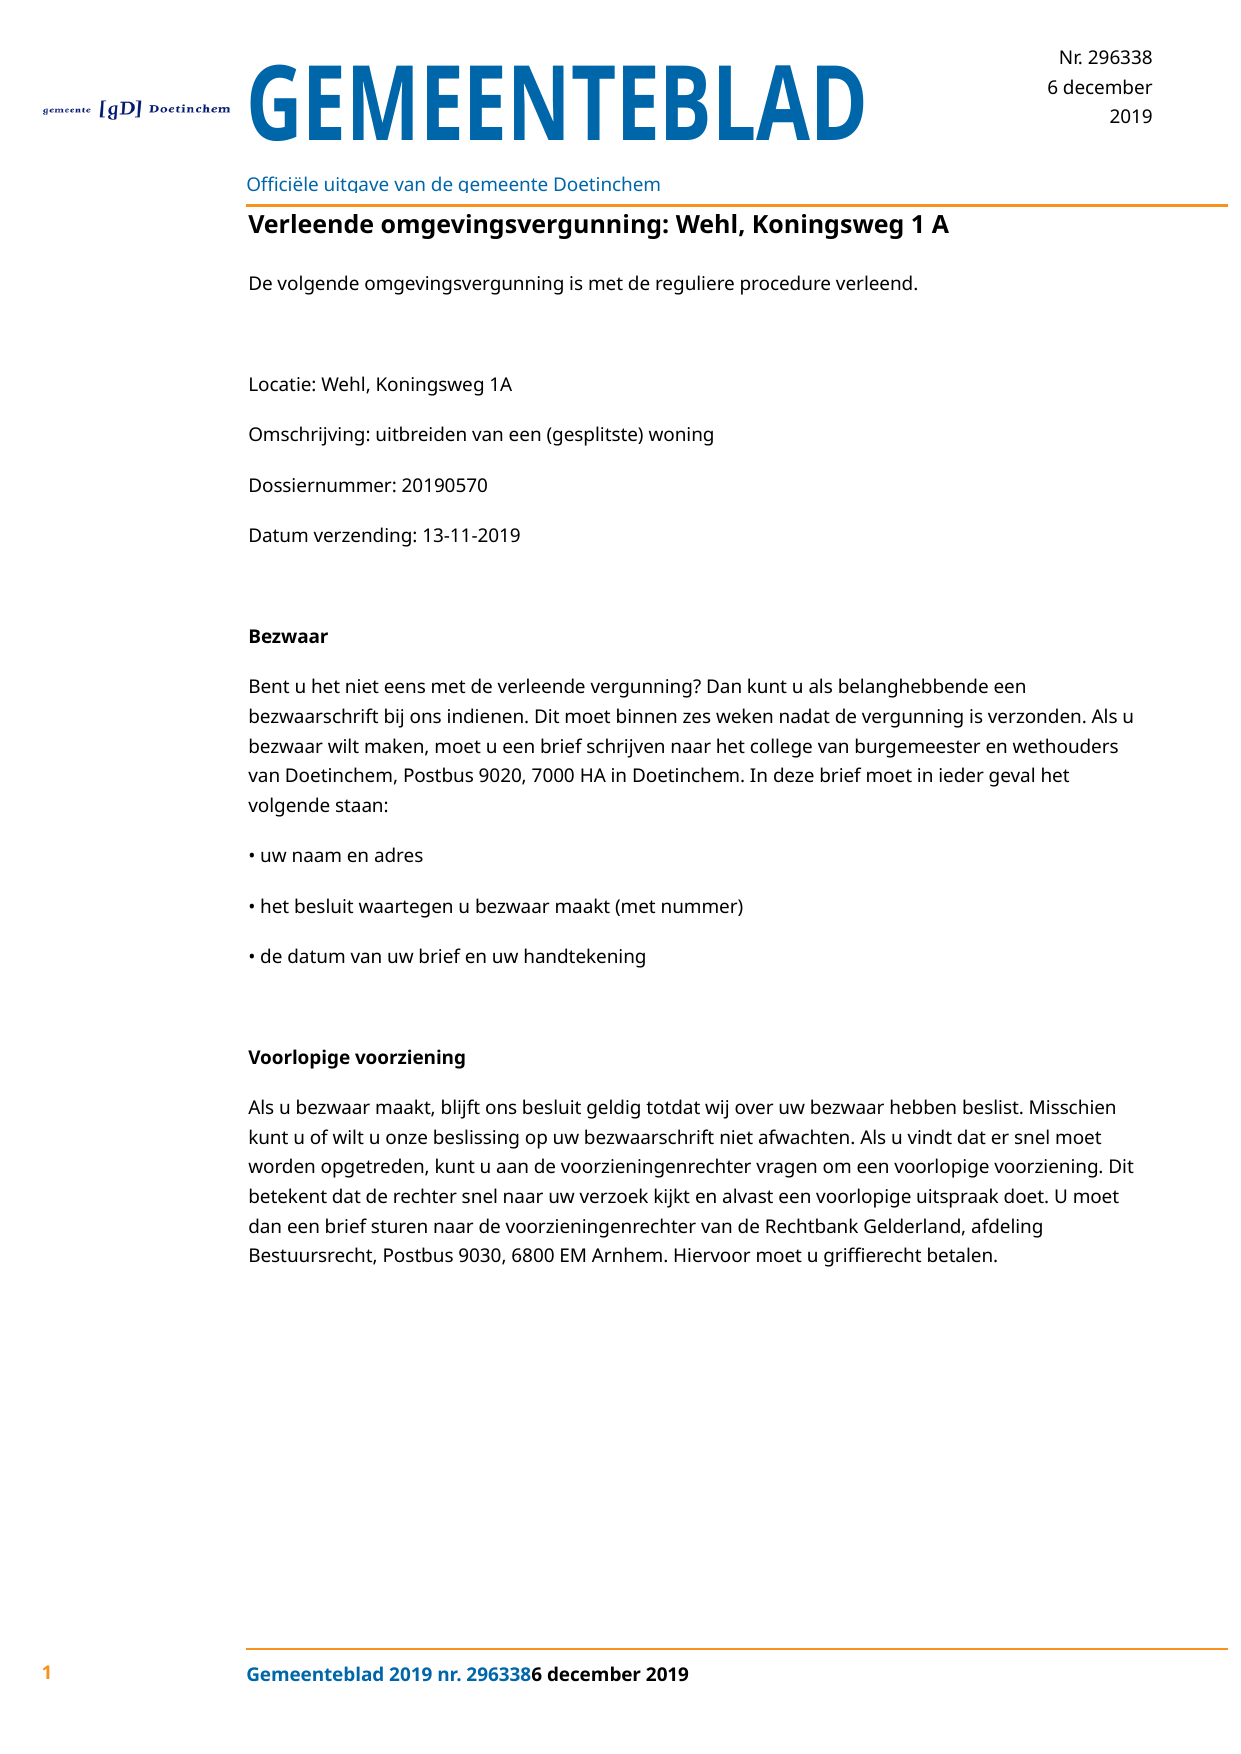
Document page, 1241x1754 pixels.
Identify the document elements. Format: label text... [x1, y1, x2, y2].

text Bent u het niet eens met de verleende vergunning? Dan kunt u als belanghebbende een bezwaarschrift bij ons indienen. Dit moet binnen zes weken nadat de vergunning is verzonden. Als u bezwaar wilt maken, moet u een brief schrijven naar het college van burgemeester en wethouders van Doetinchem, Postbus 9020, 7000 HA in Doetinchem. In deze brief moet in ieder geval het volgende staan: [248, 674, 1152, 818]
text • het besluit waartegen u bezwaar maakt (met nummer) [248, 893, 1152, 918]
text • de datum van uw brief en uw handtekening [248, 943, 1152, 969]
text Bezwaar [248, 623, 1152, 649]
text Verleende omgevingsvergunning: Wehl, Koningsweg 1 A [248, 207, 1152, 241]
text Locatie: Wehl, Koningsweg 1A [248, 371, 1152, 397]
text Datum verzending: 13-11-2019 [248, 522, 1152, 548]
text • uw naam en adres [248, 842, 1152, 868]
text Dossiernummer: 20190570 [248, 472, 1152, 498]
text Als u bezwaar maakt, blijft ons besluit geldig totdat wij over uw bezwaar hebben beslist. Misschien kunt u of wilt u onze beslissing op uw bezwaarschrift niet afwachten. Als u vindt dat er snel moet worden opgetreden, kunt u aan de voorzieningenrechter vragen om een voorlopige voorziening. Dit betekent dat de rechter snel naar uw verzoek kijkt en alvast een voorlopige uitspraak doet. U moet dan een brief sturen naar de voorzieningenrechter van de Rechtbank Gelderland, afdeling Bestuursrecht, Postbus 9030, 6800 EM Arnhem. Hiervoor moet u griffierecht betalen. [248, 1094, 1152, 1268]
text Voorlopige voorziening [248, 1044, 1152, 1070]
picture [41, 47, 231, 172]
text Omschrijving: uitbreiden van een (gesplitste) woning [248, 422, 1152, 447]
text De volgende omgevingsvergunning is met de reguliere procedure verleend. [248, 270, 1152, 296]
